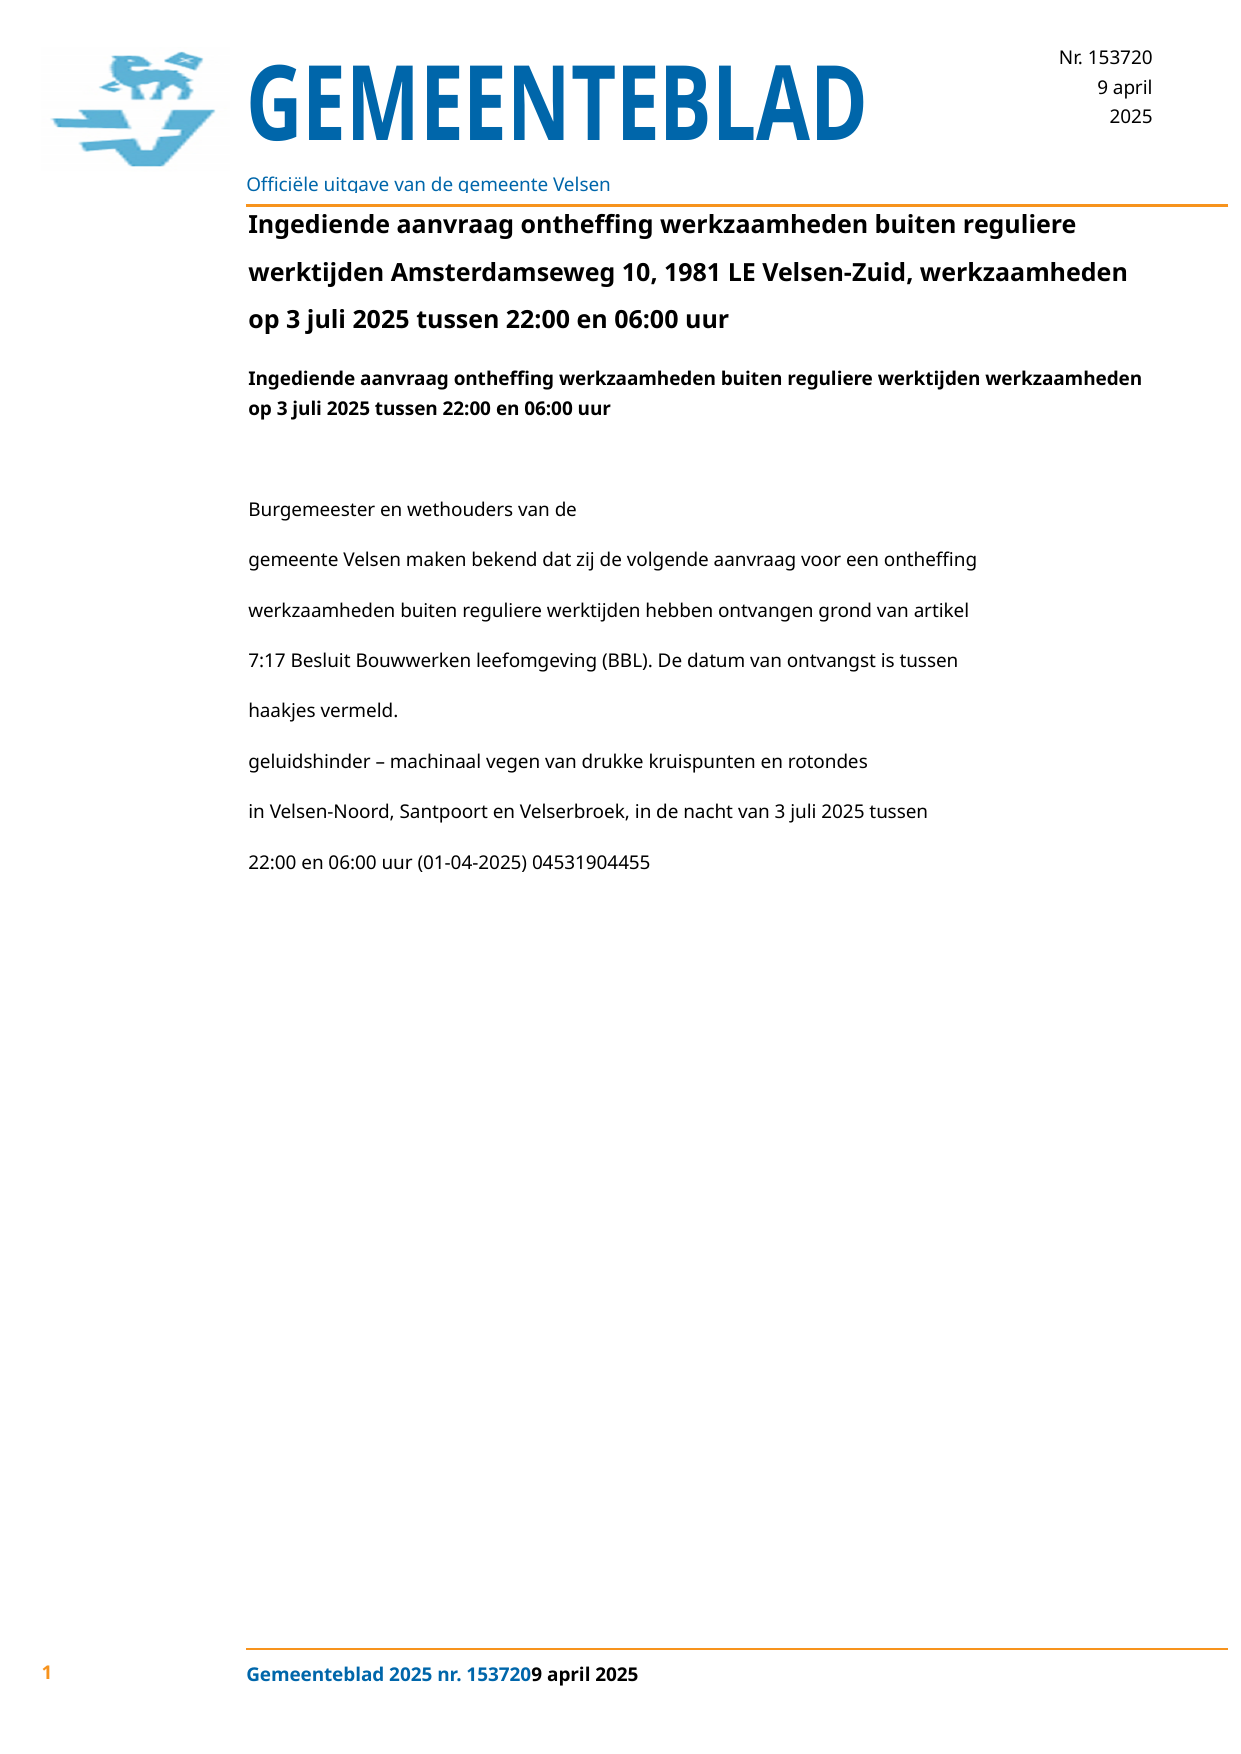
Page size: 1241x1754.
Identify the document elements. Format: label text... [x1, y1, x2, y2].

text 22:00 en 06:00 uur (01-04-2025) 04531904455 [248, 849, 1152, 874]
text 7:17 Besluit Bouwwerken leefomgeving (BBL). De datum van ontvangst is tussen [248, 647, 1152, 673]
text in Velsen-Noord, Santpoort en Velserbroek, in de nacht van 3 juli 2025 tussen [248, 798, 1152, 824]
text Ingediende aanvraag ontheffing werkzaamheden buiten reguliere werktijden Amsterdamseweg 10, 1981 LE Velsen-Zuid, werkzaamheden op 3 juli 2025 tussen 22:00 en 06:00 uur [248, 207, 1152, 336]
text geluidshinder – machinaal vegen van drukke kruispunten en rotondes [248, 748, 1152, 774]
text haakjes vermeld. [248, 698, 1152, 723]
text werkzaamheden buiten reguliere werktijden hebben ontvangen grond van artikel [248, 597, 1152, 622]
picture [41, 47, 231, 172]
text Burgemeester en wethouders van de [248, 496, 1152, 522]
text Ingediende aanvraag ontheffing werkzaamheden buiten reguliere werktijden werkzaamheden op 3 juli 2025 tussen 22:00 en 06:00 uur [248, 366, 1152, 421]
text gemeente Velsen maken bekend dat zij de volgende aanvraag voor een ontheffing [248, 546, 1152, 572]
